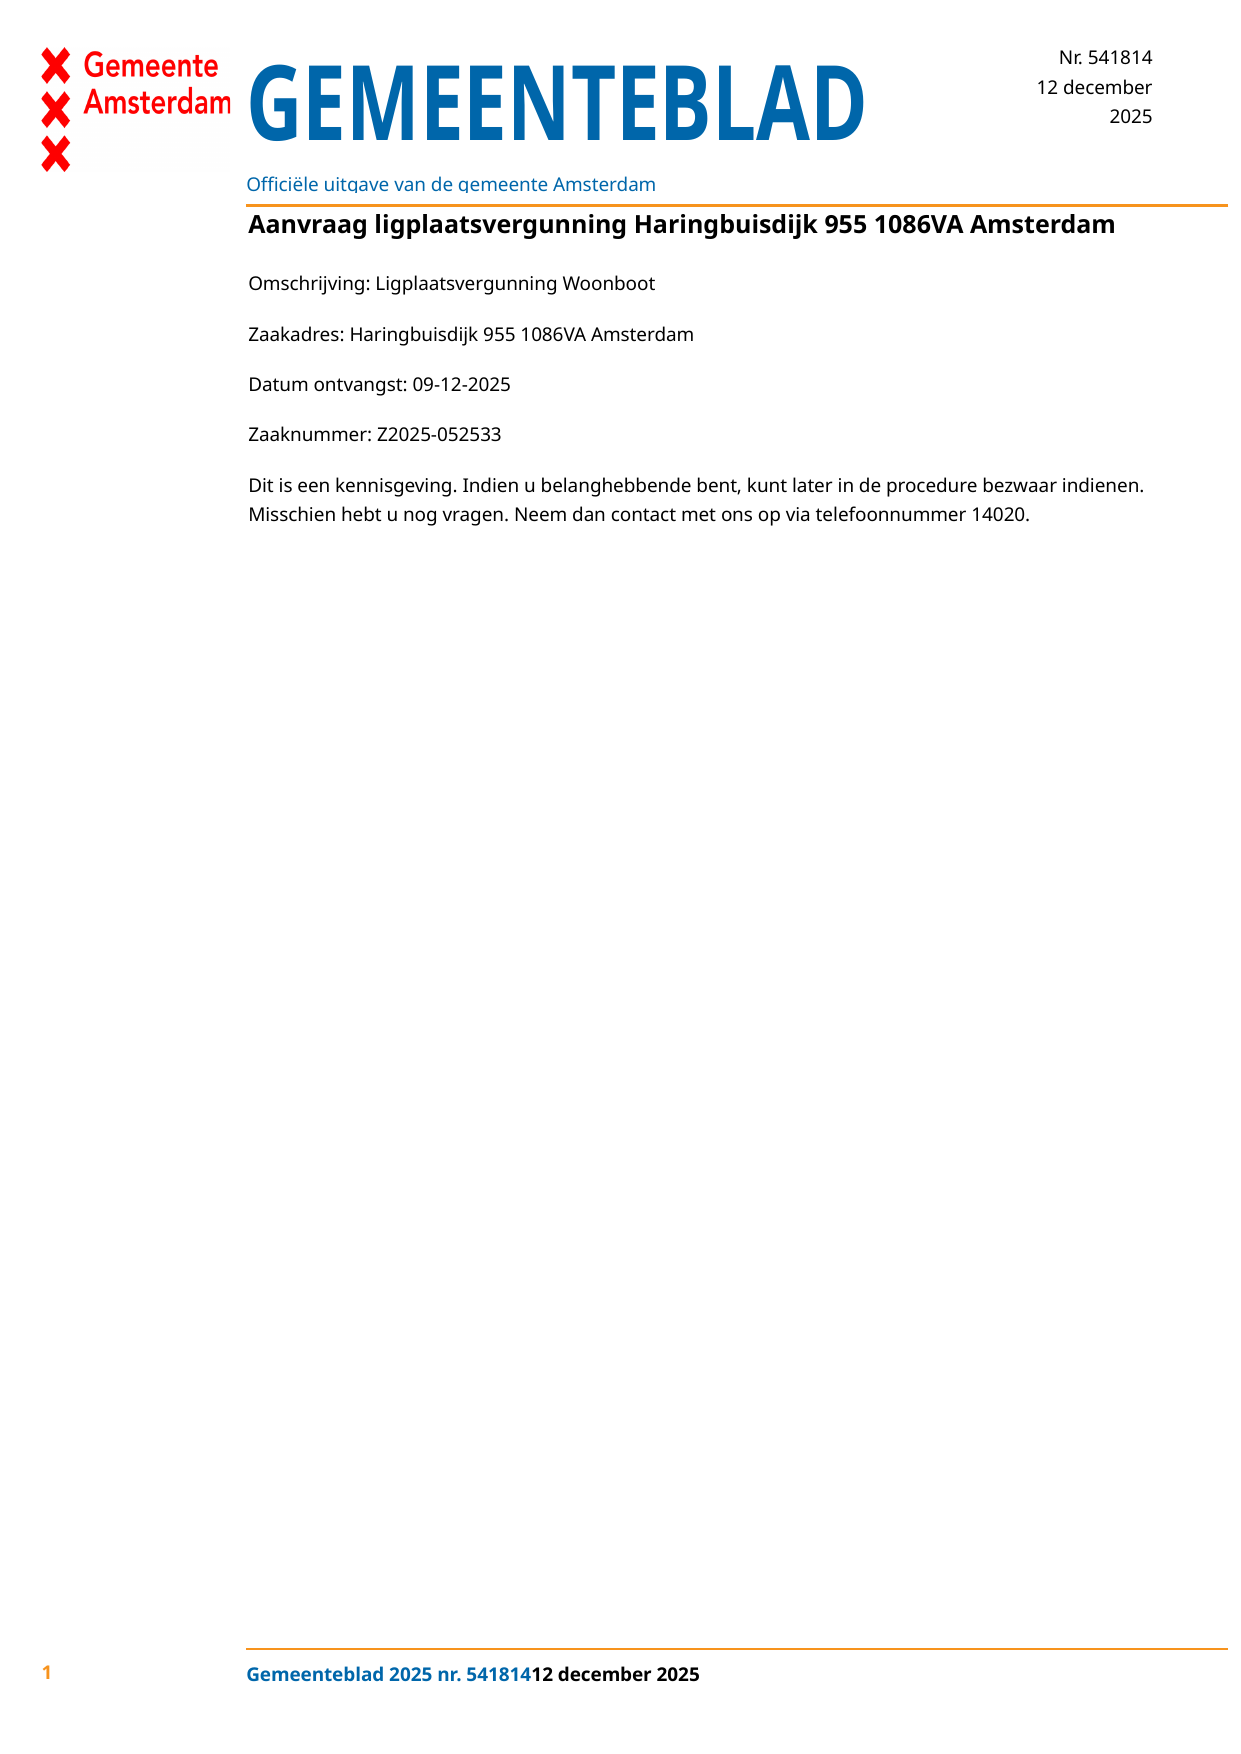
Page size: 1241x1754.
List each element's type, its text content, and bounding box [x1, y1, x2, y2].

text Dit is een kennisgeving. Indien u belanghebbende bent, kunt later in de procedure bezwaar indienen. Misschien hebt u nog vragen. Neem dan contact met ons op via telefoonnummer 14020. [248, 472, 1152, 527]
picture [41, 47, 231, 172]
text Zaakadres: Haringbuisdijk 955 1086VA Amsterdam [248, 321, 1152, 346]
text Datum ontvangst: 09-12-2025 [248, 371, 1152, 397]
text Omschrijving: Ligplaatsvergunning Woonboot [248, 270, 1152, 296]
text Aanvraag ligplaatsvergunning Haringbuisdijk 955 1086VA Amsterdam [248, 207, 1152, 241]
text Zaaknummer: Z2025-052533 [248, 422, 1152, 447]
